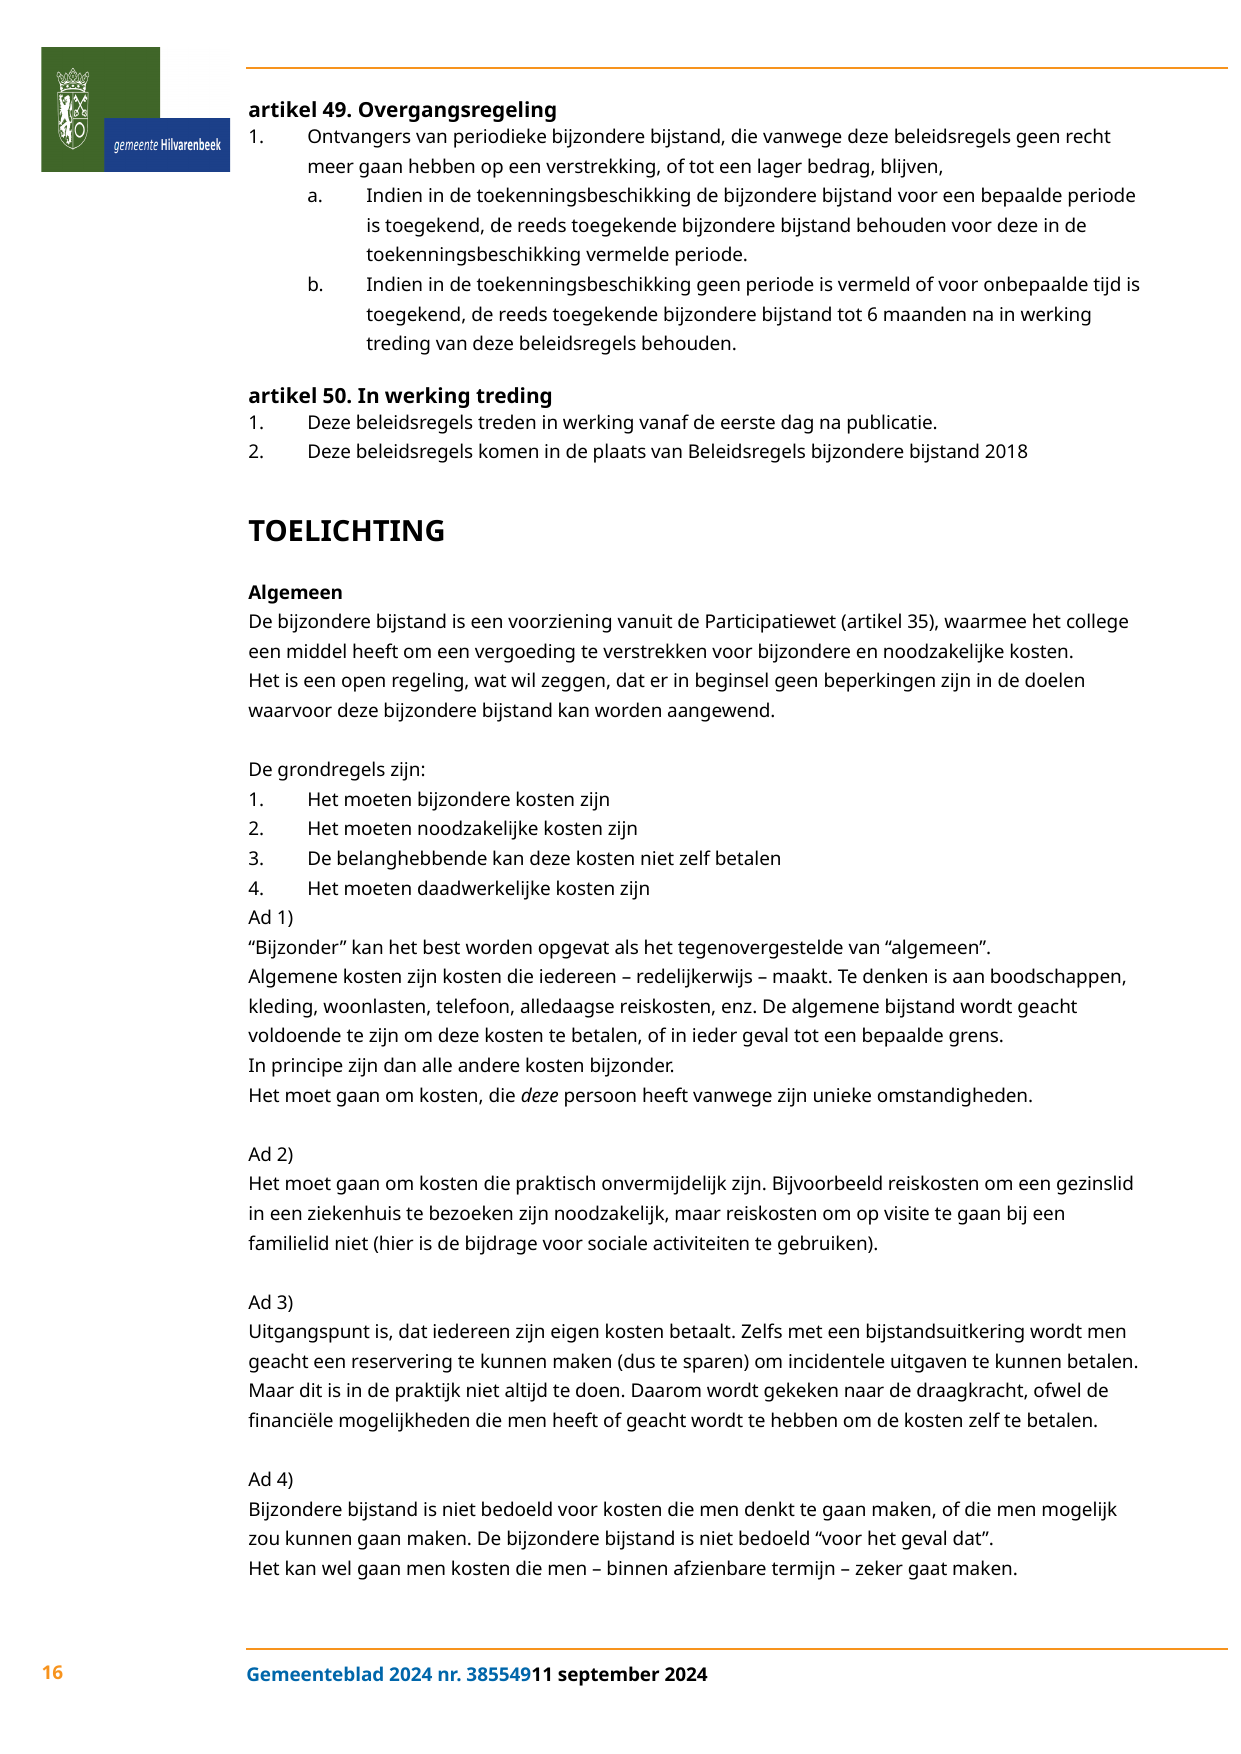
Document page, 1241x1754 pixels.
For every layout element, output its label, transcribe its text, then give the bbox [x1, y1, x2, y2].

list Deze beleidsregels komen in de plaats van Beleidsregels bijzondere bijstand 2018 [248, 439, 1152, 464]
text Ad 3) [248, 1289, 1152, 1315]
picture [41, 47, 231, 172]
text Ad 2) [248, 1141, 1152, 1167]
text “Bijzonder” kan het best worden opgevat als het tegenovergestelde van “algemeen”. [248, 934, 1152, 960]
list Deze beleidsregels treden in werking vanaf de eerste dag na publicatie. [248, 409, 1152, 435]
text Het moet gaan om kosten, die deze persoon heeft vanwege zijn unieke omstandigheden. [248, 1082, 1152, 1108]
text artikel 49. Overgangsregeling [248, 95, 1152, 123]
list De belanghebbende kan deze kosten niet zelf betalen [248, 845, 1152, 871]
text Het is een open regeling, wat wil zeggen, dat er in beginsel geen beperkingen zijn in de doelen waarvoor deze bijzondere bijstand kan worden aangewend. [248, 668, 1152, 723]
text Het kan wel gaan men kosten die men – binnen afzienbare termijn – zeker gaat maken. [248, 1555, 1152, 1581]
list Indien in de toekenningsbeschikking geen periode is vermeld of voor onbepaalde tijd is toegekend, de reeds toegekende bijzondere bijstand tot 6 maanden na in werking treding van deze beleidsregels behouden. [307, 271, 1152, 356]
text Bijzondere bijstand is niet bedoeld voor kosten die men denkt te gaan maken, of die men mogelijk zou kunnen gaan maken. De bijzondere bijstand is niet bedoeld “voor het geval dat”. [248, 1496, 1152, 1551]
list Het moeten noodzakelijke kosten zijn [248, 816, 1152, 841]
text Het moet gaan om kosten die praktisch onvermijdelijk zijn. Bijvoorbeeld reiskosten om een gezinslid in een ziekenhuis te bezoeken zijn noodzakelijk, maar reiskosten om op visite te gaan bij een familielid niet (hier is de bijdrage voor sociale activiteiten te gebruiken). [248, 1171, 1152, 1256]
list Indien in de toekenningsbeschikking de bijzondere bijstand voor een bepaalde periode is toegekend, de reeds toegekende bijzondere bijstand behouden voor deze in de toekenningsbeschikking vermelde periode. [307, 182, 1152, 267]
text Uitgangspunt is, dat iedereen zijn eigen kosten betaalt. Zelfs met een bijstandsuitkering wordt men geacht een reservering te kunnen maken (dus te sparen) om incidentele uitgaven te kunnen betalen. Maar dit is in de praktijk niet altijd te doen. Daarom wordt gekeken naar de draagkracht, ofwel de financiële mogelijkheden die men heeft of geacht wordt te hebben om de kosten zelf te betalen. [248, 1318, 1152, 1433]
list Het moeten bijzondere kosten zijn [248, 786, 1152, 812]
text De bijzondere bijstand is een voorziening vanuit de Participatiewet (artikel 35), waarmee het college een middel heeft om een vergoeding te verstrekken voor bijzondere en noodzakelijke kosten. [248, 608, 1152, 664]
list Het moeten daadwerkelijke kosten zijn [248, 875, 1152, 901]
list Ontvangers van periodieke bijzondere bijstand, die vanwege deze beleidsregels geen recht meer gaan hebben op een verstrekking, of tot een lager bedrag, blijven, [248, 123, 1152, 178]
text In principe zijn dan alle andere kosten bijzonder. [248, 1052, 1152, 1078]
text Ad 1) [248, 904, 1152, 930]
text TOELICHTING [248, 510, 1152, 550]
text Ad 4) [248, 1466, 1152, 1492]
text Algemene kosten zijn kosten die iedereen – redelijkerwijs – maakt. Te denken is aan boodschappen, kleding, woonlasten, telefoon, alledaagse reiskosten, enz. De algemene bijstand wordt geacht voldoende te zijn om deze kosten te betalen, of in ieder geval tot een bepaalde grens. [248, 963, 1152, 1048]
text Algemeen [248, 579, 1152, 605]
text De grondregels zijn: [248, 756, 1152, 782]
text artikel 50. In werking treding [248, 381, 1152, 409]
